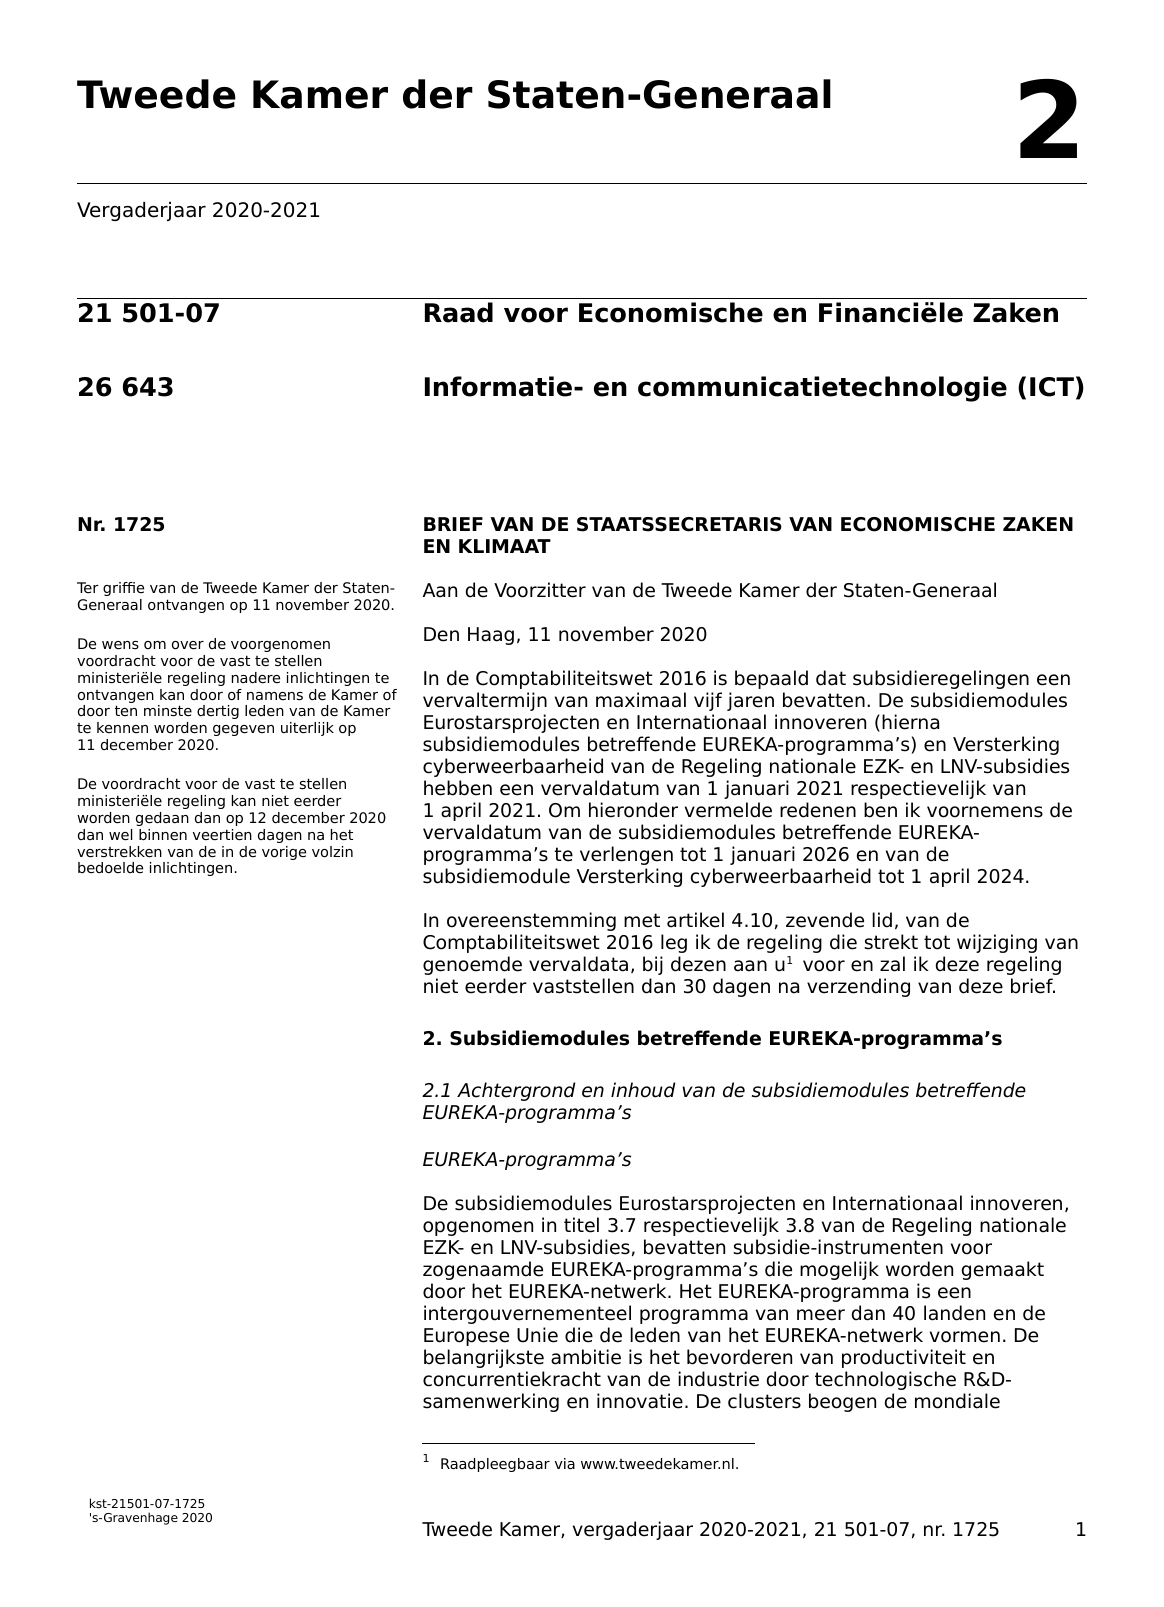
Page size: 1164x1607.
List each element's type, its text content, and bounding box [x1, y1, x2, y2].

text 's-Gravenhage 2020 [88, 1511, 323, 1525]
text In overeenstemming met artikel 4.10, zevende lid, van de Comptabiliteitswet 2016 leg ik de regeling die strekt tot wijziging van genoemde vervaldata, bij dezen aan u voor en zal ik deze regeling niet eerder vaststellen dan 30 dagen na verzending van deze brief. [422, 910, 1087, 998]
subtitle 21 501-07 Raad voor Economische en Financiële Zaken [77, 299, 1087, 329]
text [77, 754, 399, 776]
text De wens om over de voorgenomen voordracht voor de vast te stellen ministeriële regeling nadere inlichtingen te ontvangen kan door of namens de Kamer of door ten minste dertig leden van de Kamer te kennen worden gegeven uiterlijk op 11 december 2020. [77, 636, 399, 754]
table_cell Vergaderjaar 2020-2021 [77, 184, 1087, 298]
table_header Tweede Kamer der Staten-Generaal [77, 59, 886, 183]
text In de Comptabiliteitswet 2016 is bepaald dat subsidieregelingen een vervaltermijn van maximaal vijf jaren bevatten. De subsidiemodules Eurostarsprojecten en Internationaal innoveren (hierna subsidiemodules betreffende EUREKA-programma’s) en Versterking cyberweerbaarheid van de Regeling nationale EZK- en LNV-subsidies hebben een vervaldatum van 1 januari 2021 respectievelijk van 1 april 2021. Om hieronder vermelde redenen ben ik voornemens de vervaldatum van de subsidiemodules betreffende EUREKA-programma’s te verlengen tot 1 januari 2026 en van de subsidiemodule Versterking cyberweerbaarheid tot 1 april 2024. [422, 668, 1087, 888]
text Den Haag, 11 november 2020 [422, 624, 1087, 646]
subtitle Nr. 1725 BRIEF VAN DE STAATSSECRETARIS VAN ECONOMISCHE ZAKEN EN KLIMAAT [77, 514, 1087, 558]
text De voordracht voor de vast te stellen ministeriële regeling kan niet eerder worden gedaan dan op 12 december 2020 dan wel binnen veertien dagen na het verstrekken van de in de vorige volzin bedoelde inlichtingen. [77, 776, 399, 877]
text kst-21501-07-1725 [88, 1497, 323, 1511]
subtitle 2. Subsidiemodules betreffende EUREKA-programma’s [422, 1028, 1087, 1050]
table_header 2 [886, 59, 1087, 183]
text De subsidiemodules Eurostarsprojecten en Internationaal innoveren, opgenomen in titel 3.7 respectievelijk 3.8 van de Regeling nationale EZK- en LNV-subsidies, bevatten subsidie-instrumenten voor zogenaamde EUREKA-programma’s die mogelijk worden gemaakt door het EUREKA-netwerk. Het EUREKA-programma is een intergouvernementeel programma van meer dan 40 landen en de Europese Unie die de leden van het EUREKA-netwerk vormen. De belangrijkste ambitie is het bevorderen van productiviteit en concurrentiekracht van de industrie door technologische R&D-samenwerking en innovatie. De clusters beogen de mondiale [422, 1193, 1087, 1413]
text Raadpleegbaar via www.tweedekamer.nl. [422, 1452, 1087, 1474]
text [77, 614, 399, 636]
subtitle 2.1 Achtergrond en inhoud van de subsidiemodules betreffende EUREKA-programma’s [422, 1080, 1087, 1124]
subtitle 26 643 Informatie- en communicatietechnologie (ICT) [77, 373, 1087, 403]
text Ter griffie van de Tweede Kamer der Staten-Generaal ontvangen op 11 november 2020. [77, 580, 399, 614]
subtitle EUREKA-programma’s [422, 1149, 1087, 1171]
text Aan de Voorzitter van de Tweede Kamer der Staten-Generaal [422, 580, 1087, 602]
